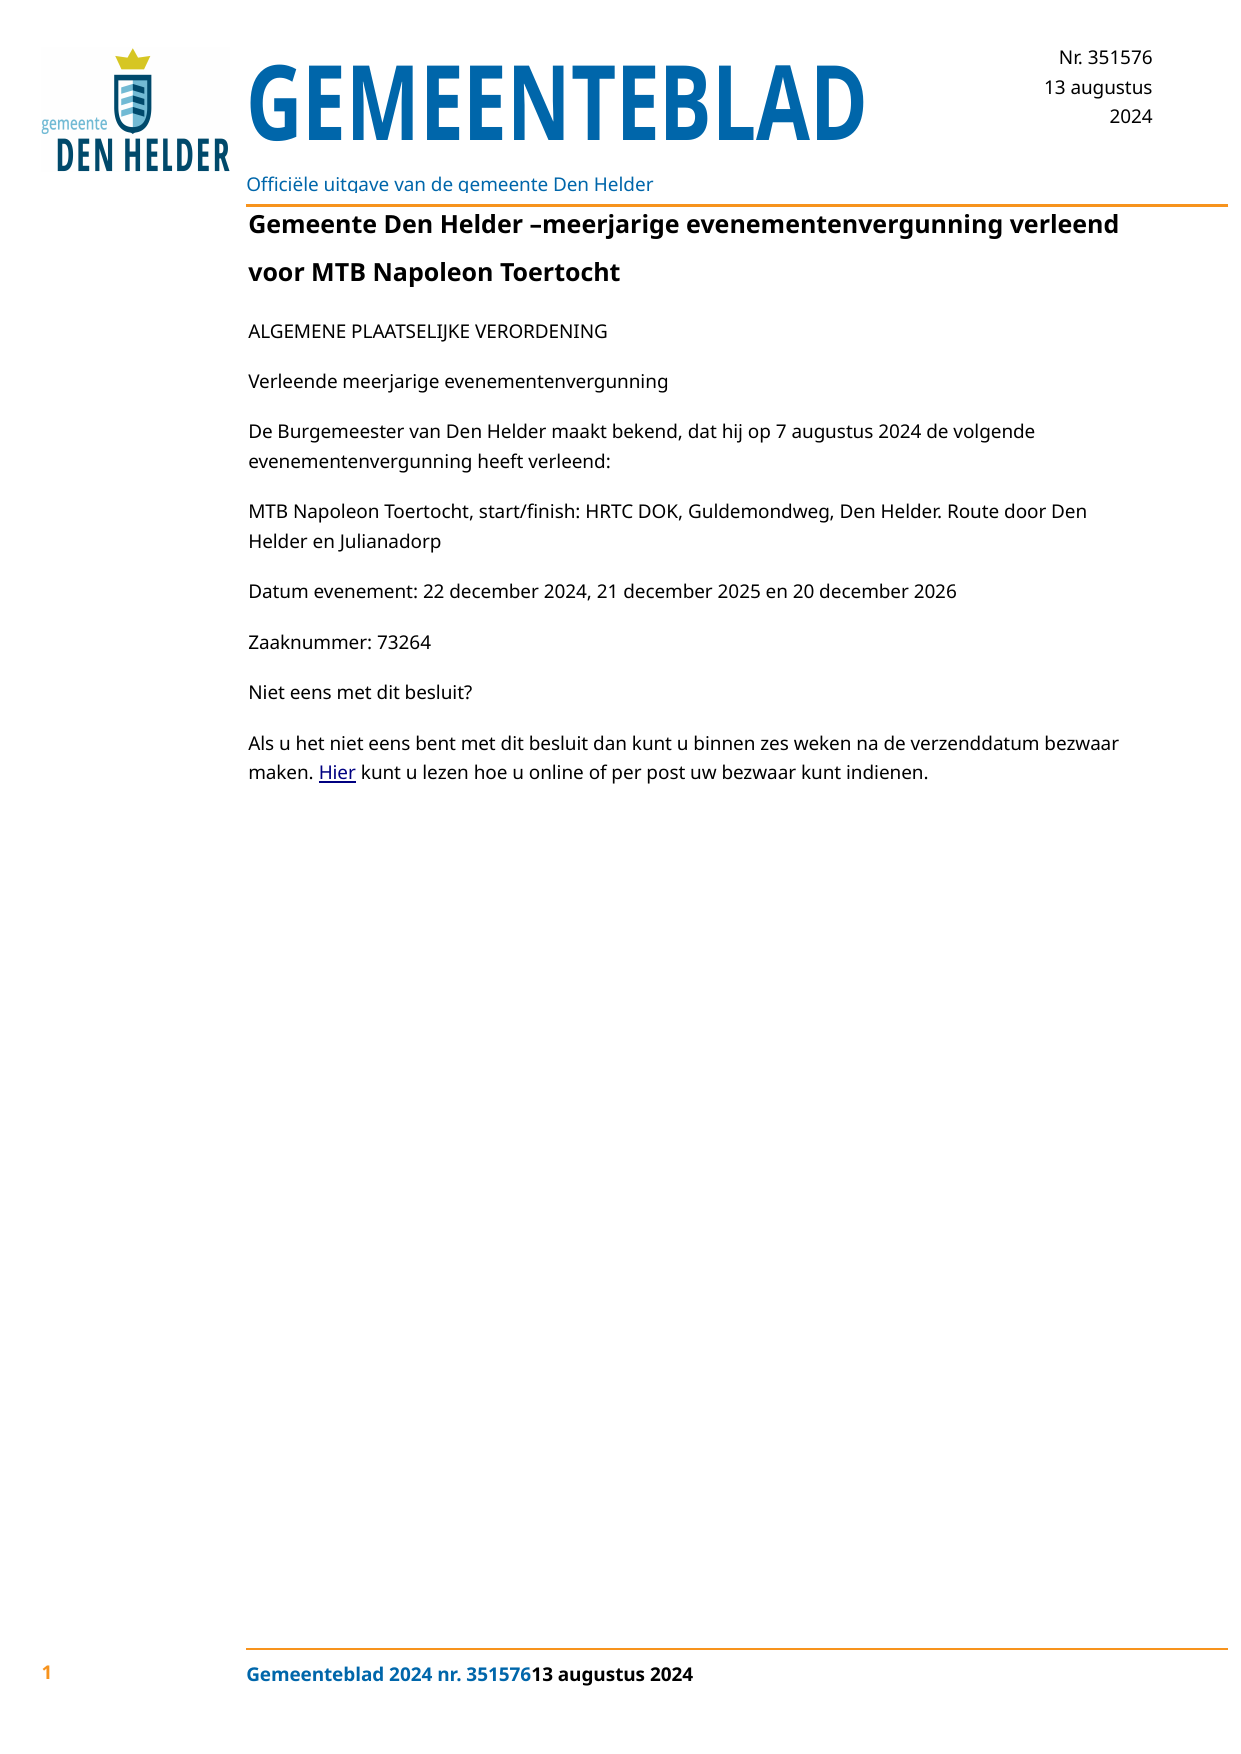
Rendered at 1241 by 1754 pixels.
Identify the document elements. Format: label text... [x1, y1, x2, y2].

text Verleende meerjarige evenementenvergunning [248, 368, 1152, 394]
picture [182, 144, 187, 165]
picture [41, 47, 231, 172]
text Niet eens met dit besluit? [248, 679, 1152, 705]
text Zaaknummer: 73264 [248, 629, 1152, 655]
text De Burgemeester van Den Helder maakt bekend, dat hij op 7 augustus 2024 de volgende evenementenvergunning heeft verleend: [248, 419, 1152, 474]
text Als u het niet eens bent met dit besluit dan kunt u binnen zes weken na de verzenddatum bezwaar maken. Hier kunt u lezen hoe u online of per post uw bezwaar kunt indienen. [248, 730, 1152, 785]
picture [130, 157, 135, 172]
picture [220, 160, 224, 172]
picture [63, 144, 68, 165]
text MTB Napoleon Toertocht, start/finish: HRTC DOK, Guldemondweg, Den Helder. Route door Den Helder en Julianadorp [248, 499, 1152, 554]
text Datum evenement: 22 december 2024, 21 december 2025 en 20 december 2026 [248, 579, 1152, 604]
picture [100, 154, 106, 172]
text Gemeente Den Helder –meerjarige evenementenvergunning verleend voor MTB Napoleon Toertocht [248, 207, 1152, 288]
text ALGEMENE PLAATSELIJKE VERORDENING [248, 318, 1152, 344]
